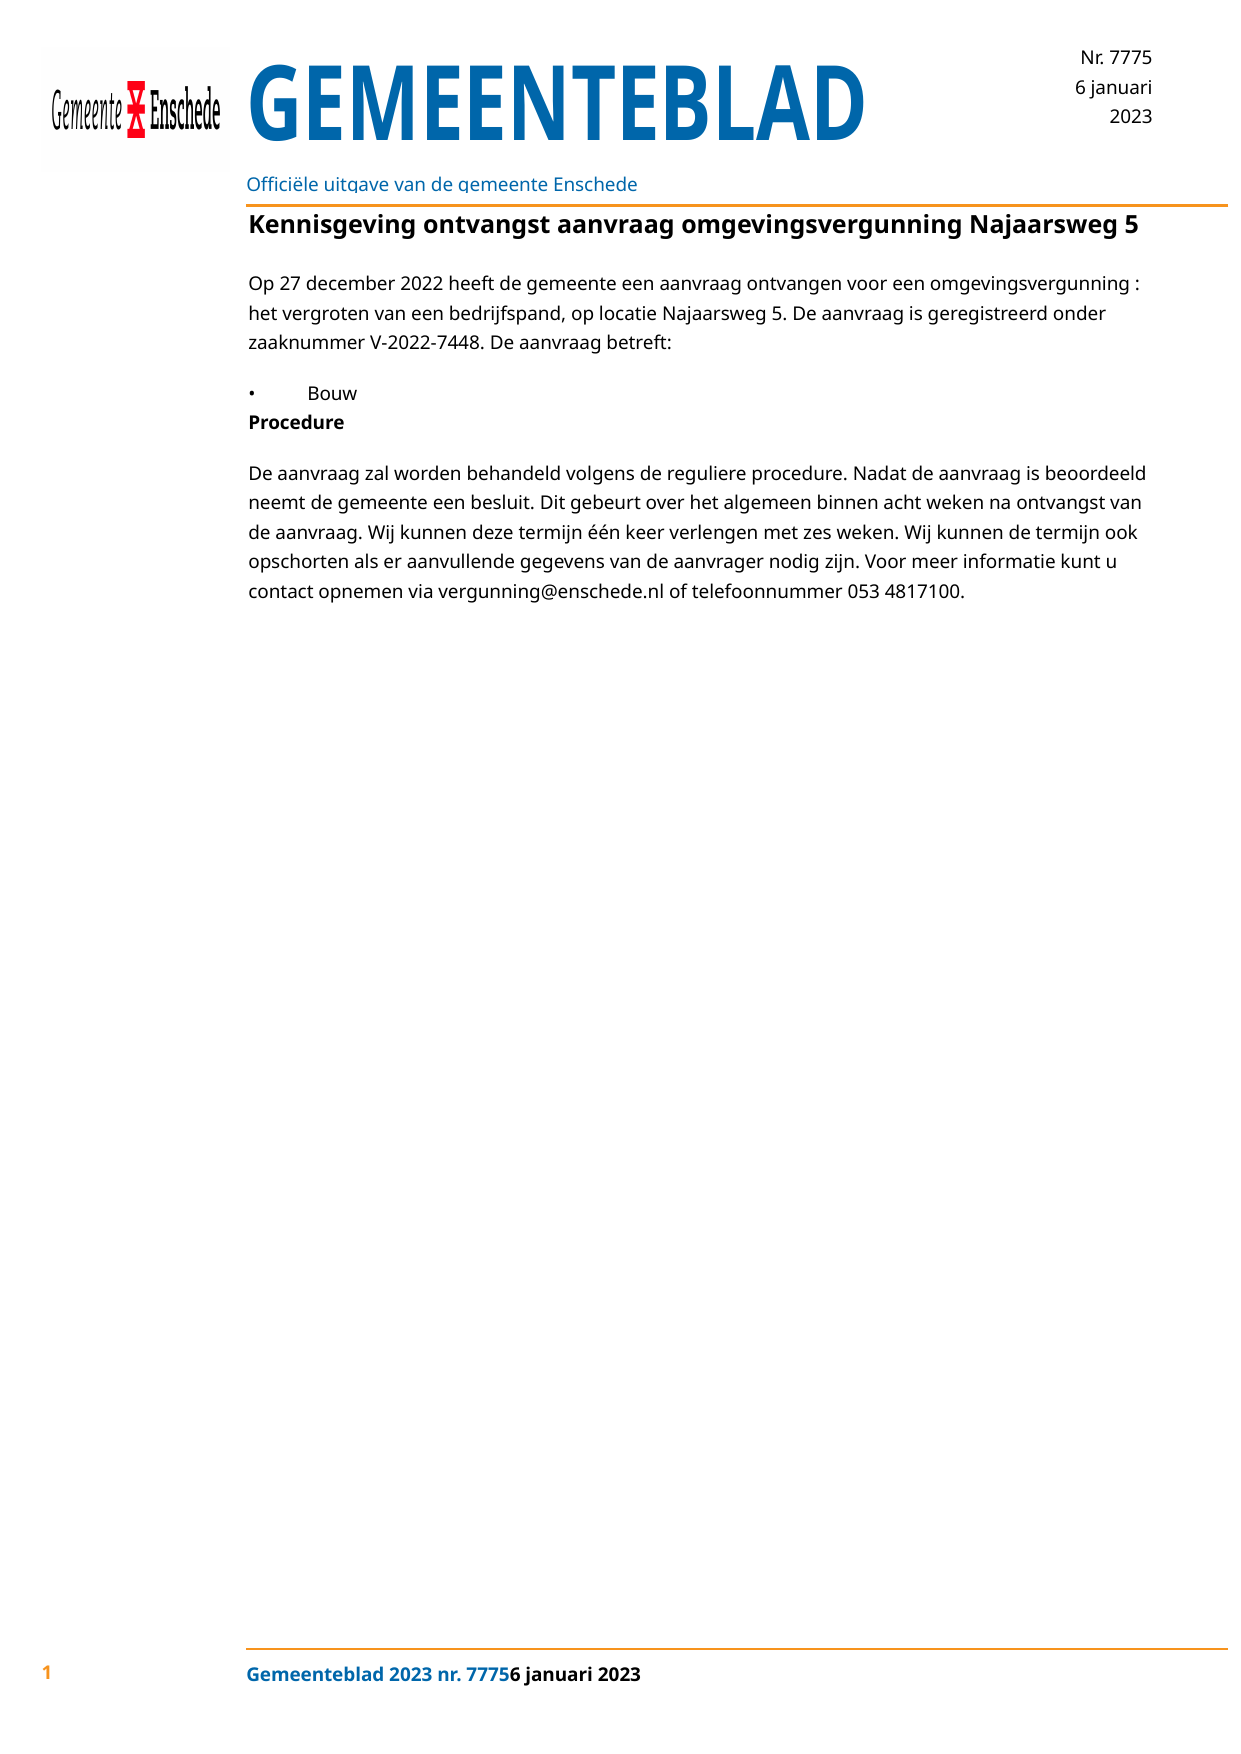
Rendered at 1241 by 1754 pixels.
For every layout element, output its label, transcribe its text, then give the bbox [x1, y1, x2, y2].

text De aanvraag zal worden behandeld volgens de reguliere procedure. Nadat de aanvraag is beoordeeld neemt de gemeente een besluit. Dit gebeurt over het algemeen binnen acht weken na ontvangst van de aanvraag. Wij kunnen deze termijn één keer verlengen met zes weken. Wij kunnen de termijn ook opschorten als er aanvullende gegevens van de aanvrager nodig zijn. Voor meer informatie kunt u contact opnemen via vergunning@enschede.nl of telefoonnummer 053 4817100. [248, 460, 1152, 604]
text Kennisgeving ontvangst aanvraag omgevingsvergunning Najaarsweg 5 [248, 207, 1152, 241]
list Bouw [248, 380, 1152, 406]
text Procedure [248, 409, 1152, 435]
picture [41, 47, 231, 172]
text Op 27 december 2022 heeft de gemeente een aanvraag ontvangen voor een omgevingsvergunning : het vergroten van een bedrijfspand, op locatie Najaarsweg 5. De aanvraag is geregistreerd onder zaaknummer V-2022-7448. De aanvraag betreft: [248, 270, 1152, 355]
